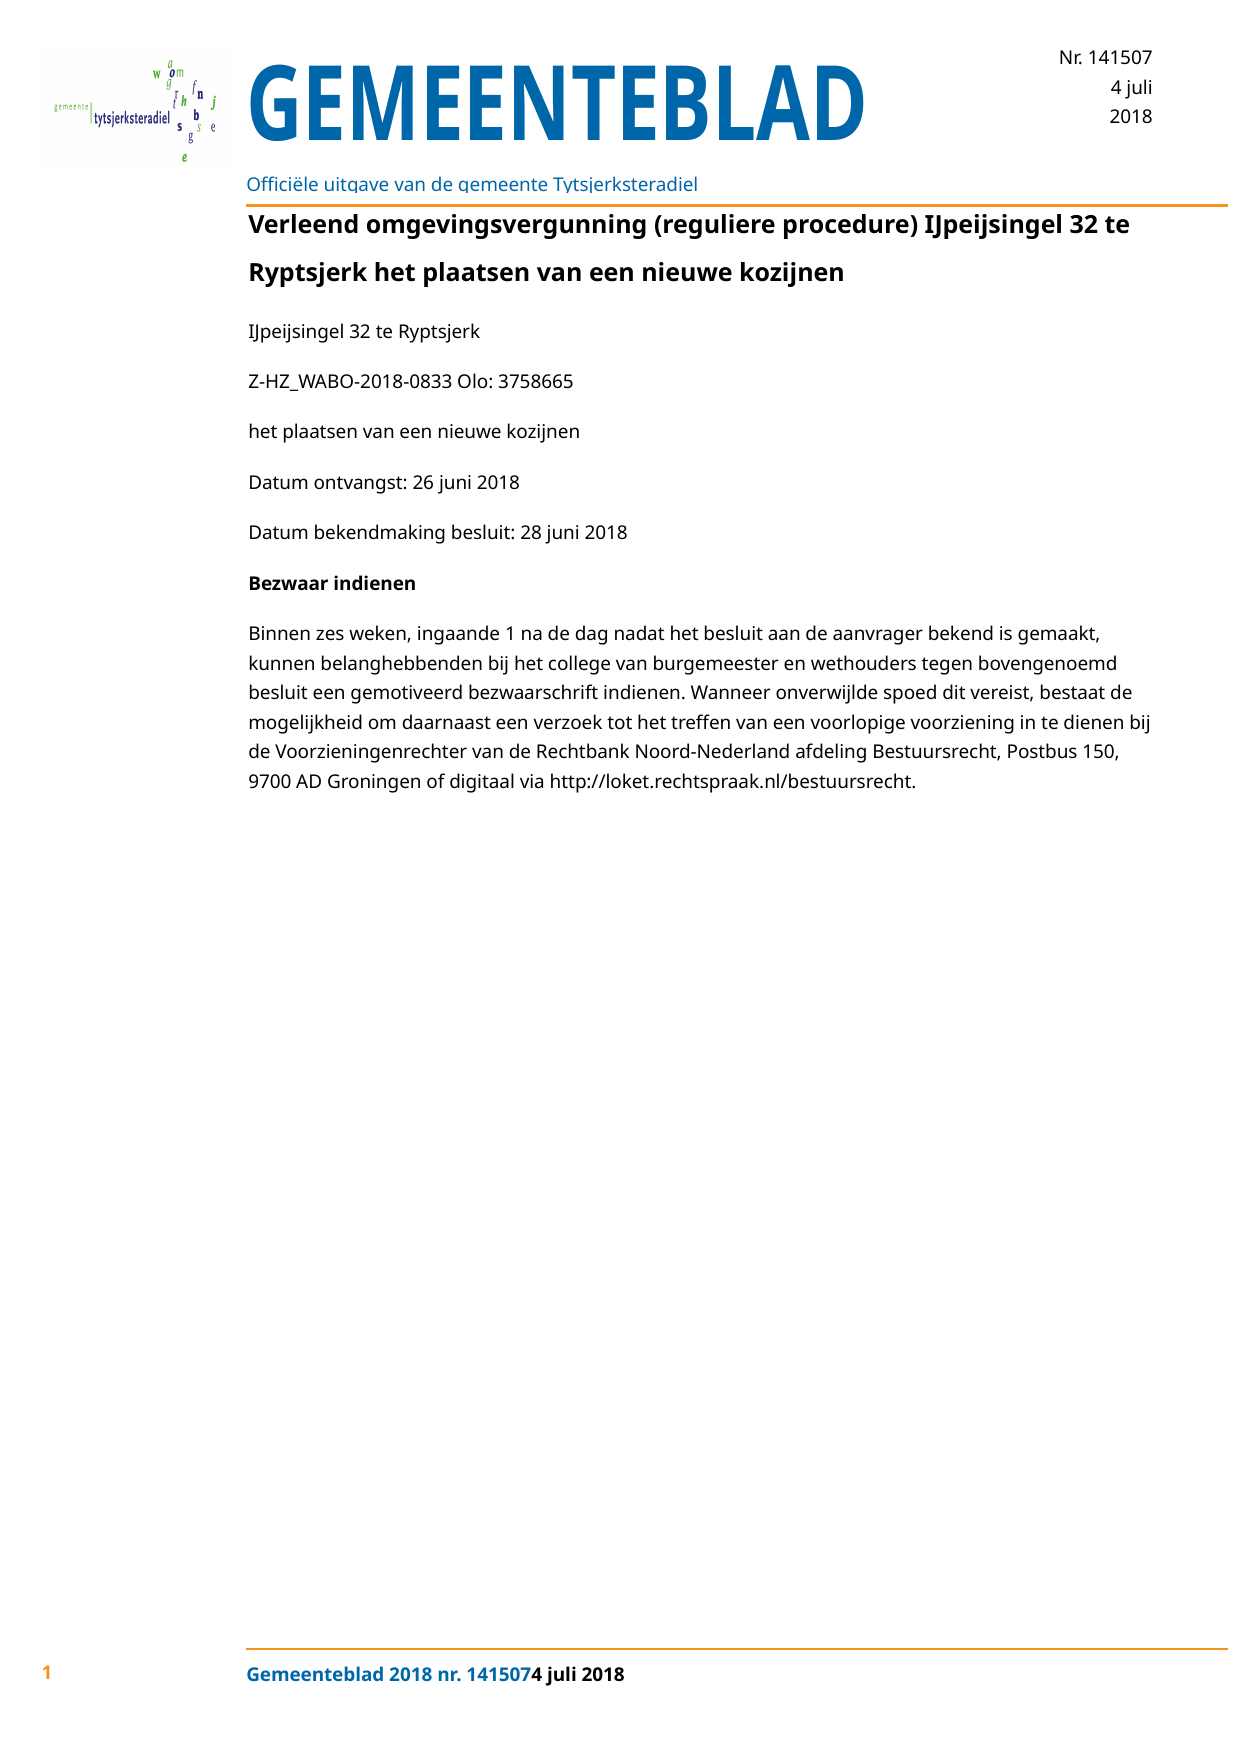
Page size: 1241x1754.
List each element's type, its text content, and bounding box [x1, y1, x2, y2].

text Datum ontvangst: 26 juni 2018 [248, 469, 1152, 495]
text IJpeijsingel 32 te Ryptsjerk [248, 318, 1152, 344]
text Datum bekendmaking besluit: 28 juni 2018 [248, 519, 1152, 545]
text het plaatsen van een nieuwe kozijnen [248, 419, 1152, 444]
picture [41, 47, 231, 172]
text Binnen zes weken, ingaande 1 na de dag nadat het besluit aan de aanvrager bekend is gemaakt, kunnen belanghebbenden bij het college van burgemeester en wethouders tegen bovengenoemd besluit een gemotiveerd bezwaarschrift indienen. Wanneer onverwijlde spoed dit vereist, bestaat de mogelijkheid om daarnaast een verzoek tot het treffen van een voorlopige voorziening in te dienen bij de Voorzieningenrechter van de Rechtbank Noord-Nederland afdeling Bestuursrecht, Postbus 150, 9700 AD Groningen of digitaal via http://loket.rechtspraak.nl/bestuursrecht. [248, 620, 1152, 794]
text Verleend omgevingsvergunning (reguliere procedure) IJpeijsingel 32 te Ryptsjerk het plaatsen van een nieuwe kozijnen [248, 207, 1152, 288]
text Z-HZ_WABO-2018-0833 Olo: 3758665 [248, 368, 1152, 394]
text Bezwaar indienen [248, 570, 1152, 596]
